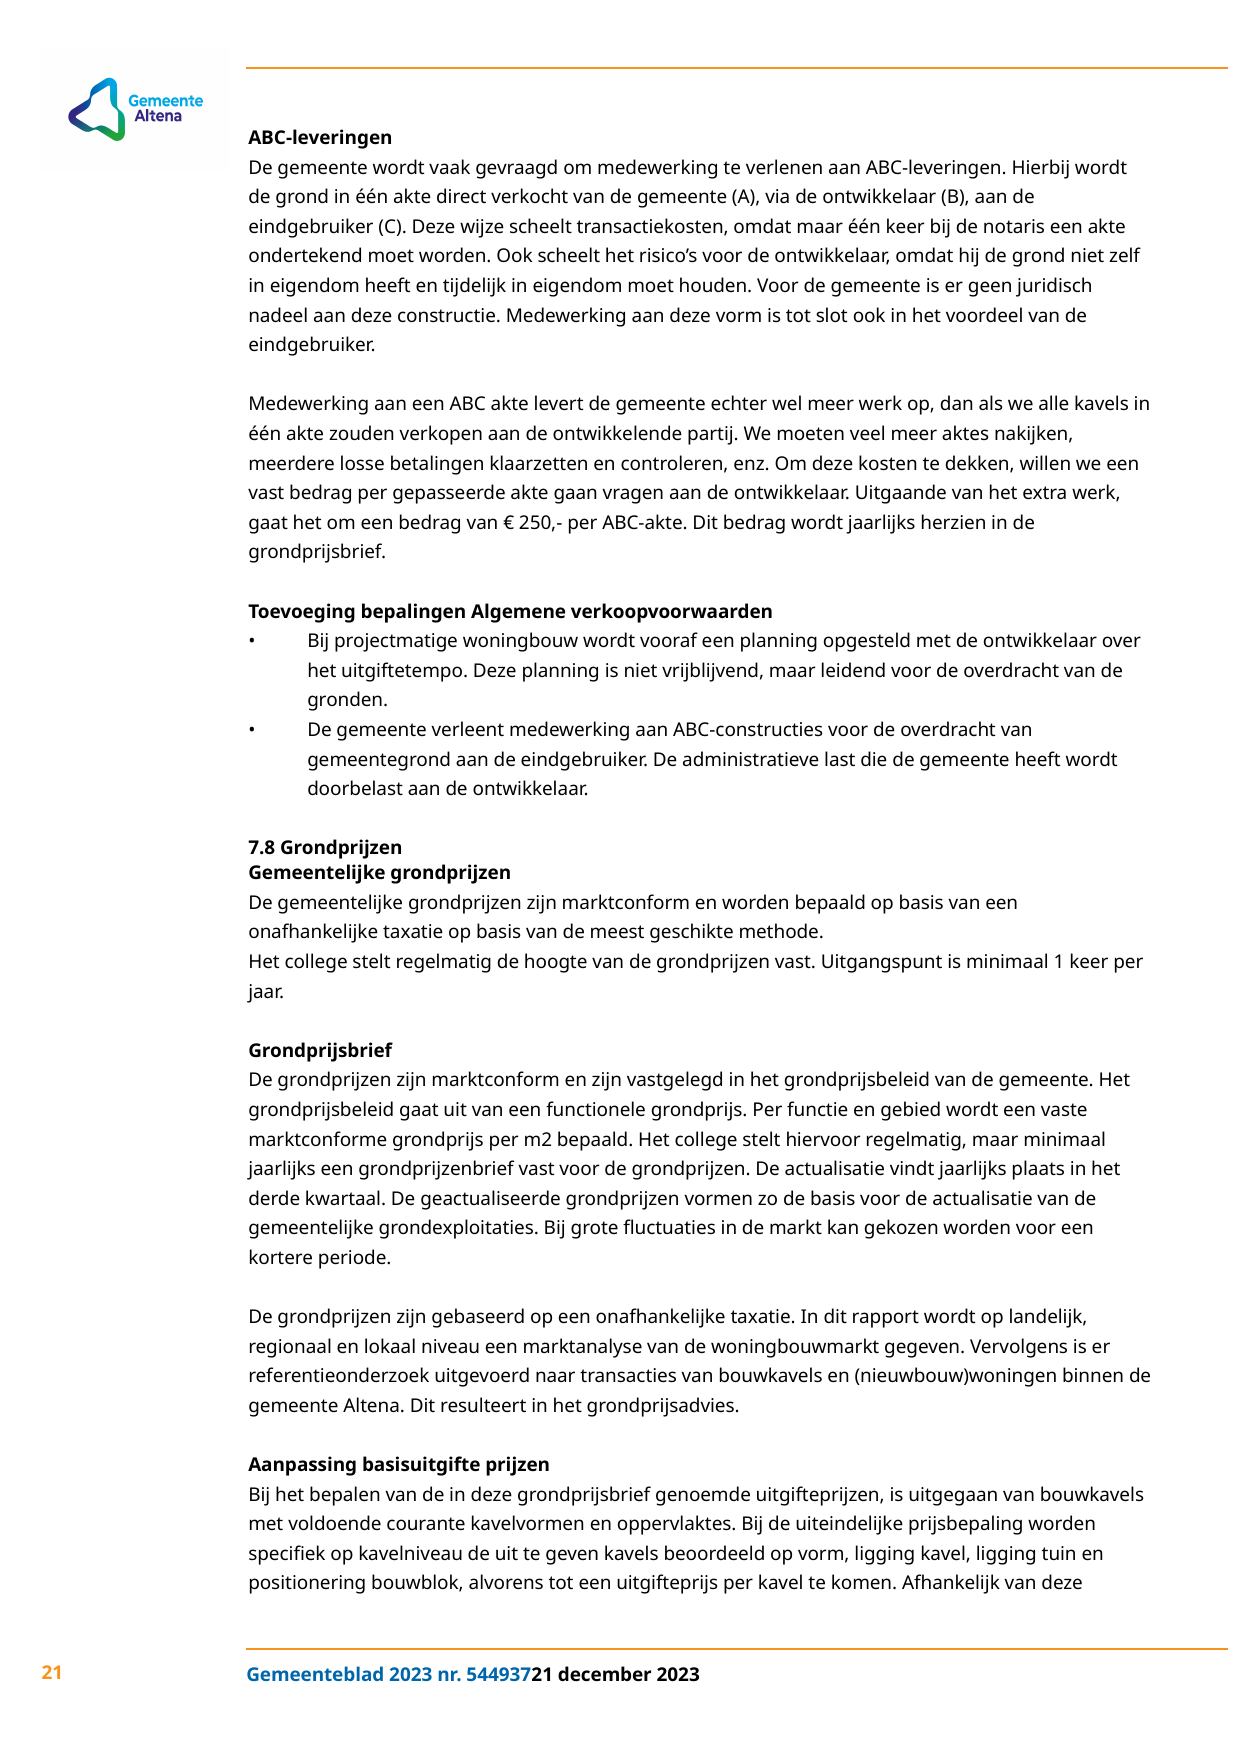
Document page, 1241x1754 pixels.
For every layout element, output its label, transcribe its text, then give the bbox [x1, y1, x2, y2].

text De gemeentelijke grondprijzen zijn marktconform en worden bepaald op basis van een onafhankelijke taxatie op basis van de meest geschikte methode. [248, 889, 1152, 944]
picture [41, 47, 231, 172]
text ABC-leveringen [248, 124, 1152, 150]
table_header Toevoeging bepalingen Algemene verkoopvoorwaarden Bij projectmatige woningbouw wordt vooraf een planning opgesteld met de ontwikkelaar over het uitgiftetempo. Deze planning is niet vrijblijvend, maar leidend voor de overdracht van de gronden. De gemeente verleent medewerking aan ABC-constructies voor de overdracht van gemeentegrond aan de eindgebruiker. De administratieve last die de gemeente heeft wordt doorbelast aan de ontwikkelaar. [248, 598, 1152, 801]
text Medewerking aan een ABC akte levert de gemeente echter wel meer werk op, dan als we alle kavels in één akte zouden verkopen aan de ontwikkelende partij. We moeten veel meer aktes nakijken, meerdere losse betalingen klaarzetten en controleren, enz. Om deze kosten te dekken, willen we een vast bedrag per gepasseerde akte gaan vragen aan de ontwikkelaar. Uitgaande van het extra werk, gaat het om een bedrag van € 250,- per ABC-akte. Dit bedrag wordt jaarlijks herzien in de grondprijsbrief. [248, 391, 1152, 564]
text De gemeente wordt vaak gevraagd om medewerking te verlenen aan ABC-leveringen. Hierbij wordt de grond in één akte direct verkocht van de gemeente (A), via de ontwikkelaar (B), aan de eindgebruiker (C). Deze wijze scheelt transactiekosten, omdat maar één keer bij de notaris een akte ondertekend moet worden. Ook scheelt het risico’s voor de ontwikkelaar, omdat hij de grond niet zelf in eigendom heeft en tijdelijk in eigendom moet houden. Voor de gemeente is er geen juridisch nadeel aan deze constructie. Medewerking aan deze vorm is tot slot ook in het voordeel van de eindgebruiker. [248, 154, 1152, 357]
text Grondprijsbrief [248, 1037, 1152, 1063]
text De grondprijzen zijn gebaseerd op een onafhankelijke taxatie. In dit rapport wordt op landelijk, regionaal en lokaal niveau een marktanalyse van de woningbouwmarkt gegeven. Vervolgens is er referentieonderzoek uitgevoerd naar transacties van bouwkavels en (nieuwbouw)woningen binnen de gemeente Altena. Dit resulteert in het grondprijsadvies. [248, 1303, 1152, 1418]
text Aanpassing basisuitgifte prijzen [248, 1451, 1152, 1477]
text De grondprijzen zijn marktconform en zijn vastgelegd in het grondprijsbeleid van de gemeente. Het grondprijsbeleid gaat uit van een functionele grondprijs. Per functie en gebied wordt een vaste marktconforme grondprijs per m2 bepaald. Het college stelt hiervoor regelmatig, maar minimaal jaarlijks een grondprijzenbrief vast voor de grondprijzen. De actualisatie vindt jaarlijks plaats in het derde kwartaal. De geactualiseerde grondprijzen vormen zo de basis voor de actualisatie van de gemeentelijke grondexploitaties. Bij grote fluctuaties in de markt kan gekozen worden voor een kortere periode. [248, 1067, 1152, 1270]
text Bij het bepalen van de in deze grondprijsbrief genoemde uitgifteprijzen, is uitgegaan van bouwkavels met voldoende courante kavelvormen en oppervlaktes. Bij de uiteindelijke prijsbepaling worden specifiek op kavelniveau de uit te geven kavels beoordeeld op vorm, ligging kavel, ligging tuin en positionering bouwblok, alvorens tot een uitgifteprijs per kavel te komen. Afhankelijk van deze [248, 1481, 1152, 1595]
text Het college stelt regelmatig de hoogte van de grondprijzen vast. Uitgangspunt is minimaal 1 keer per jaar. [248, 948, 1152, 1004]
text Gemeentelijke grondprijzen [248, 859, 1152, 885]
text 7.8 Grondprijzen [248, 834, 1152, 859]
